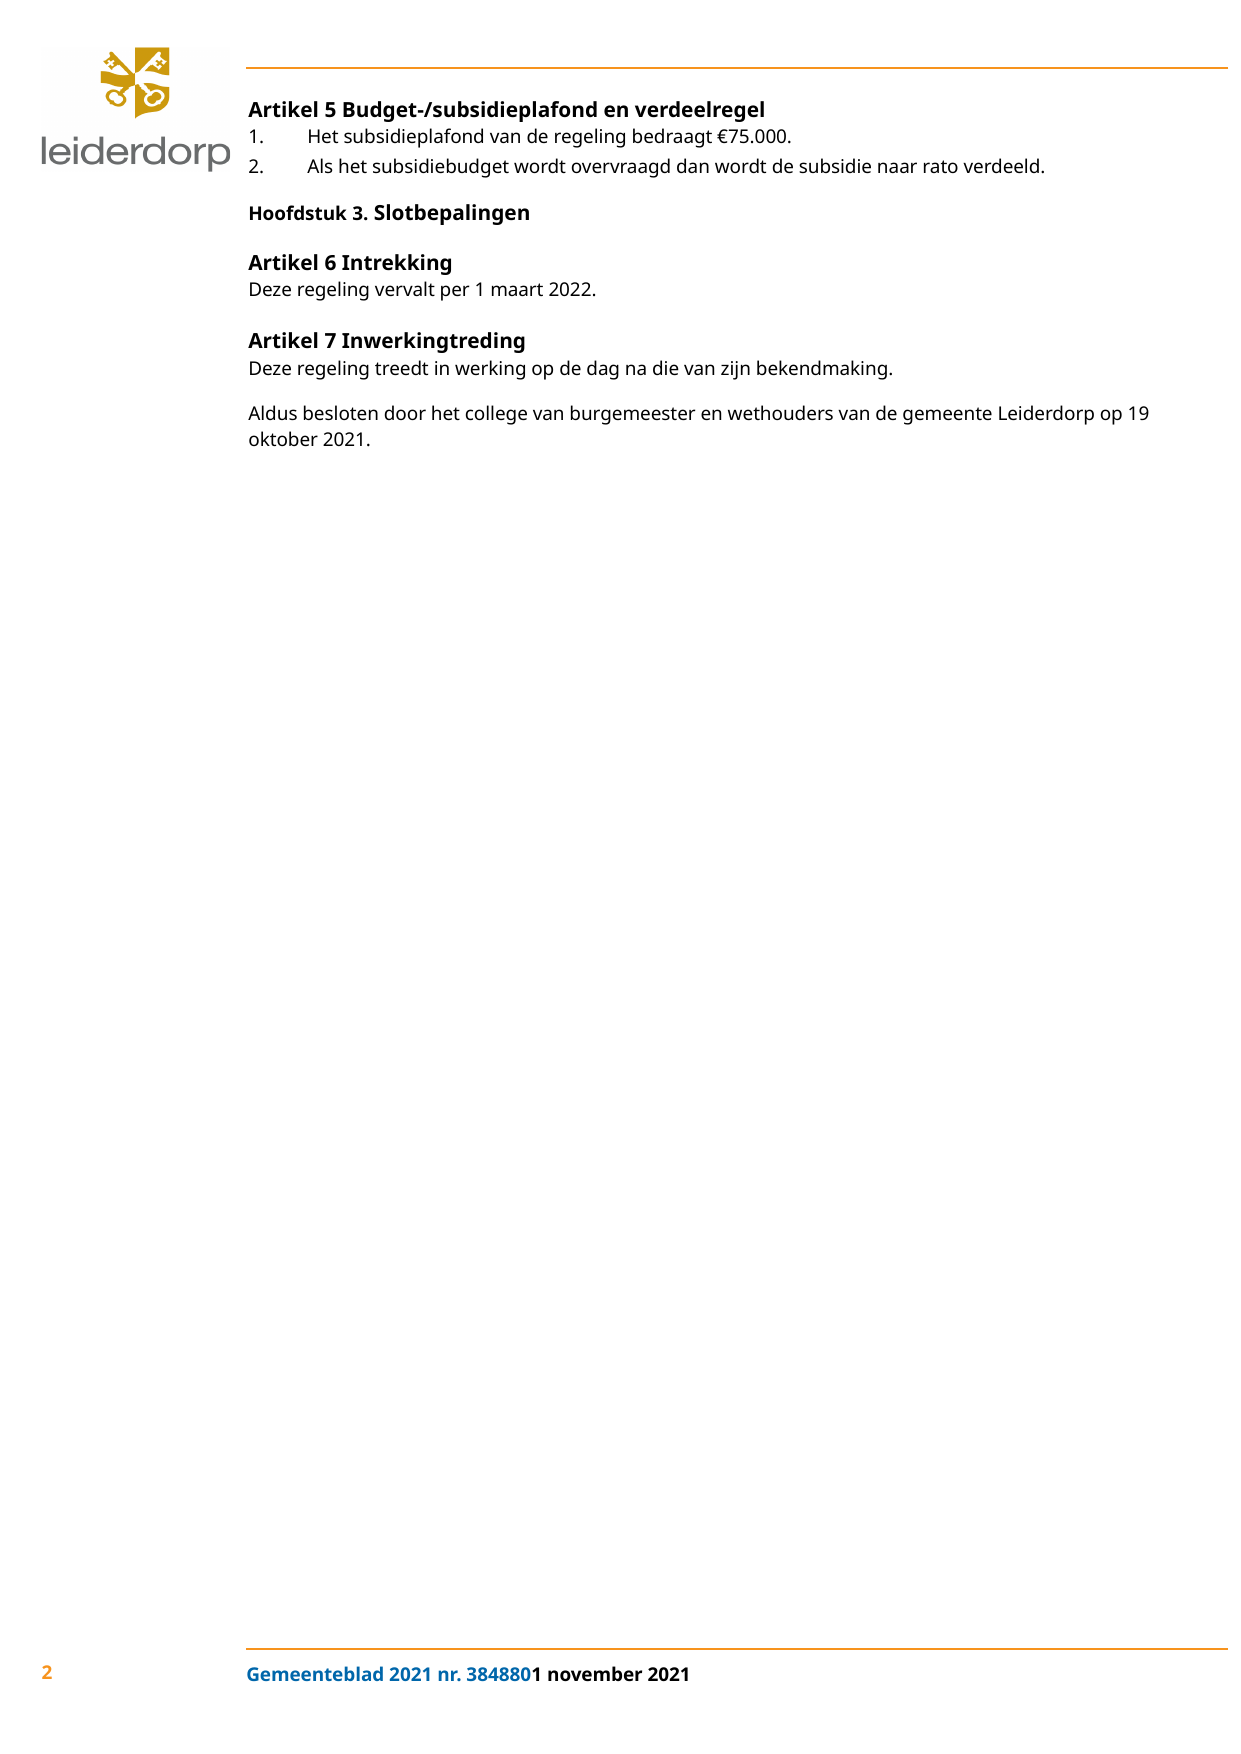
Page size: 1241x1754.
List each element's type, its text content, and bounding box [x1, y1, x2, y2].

text Artikel 6 Intrekking [248, 248, 1152, 276]
list Als het subsidiebudget wordt overvraagd dan wordt de subsidie naar rato verdeeld. [248, 153, 1152, 178]
text Deze regeling vervalt per 1 maart 2022. [248, 276, 1152, 302]
text Deze regeling treedt in werking op de dag na die van zijn bekendmaking. [248, 355, 1152, 381]
text Aldus besloten door het college van burgemeester en wethouders van de gemeente Leiderdorp op 19 oktober 2021. [248, 401, 1152, 452]
text Artikel 7 Inwerkingtreding [248, 327, 1152, 355]
text Artikel 5 Budget-/subsidieplafond en verdeelregel [248, 95, 1152, 123]
list Het subsidieplafond van de regeling bedraagt €75.000. [248, 123, 1152, 149]
text Hoofdstuk 3. Slotbepalingen [248, 198, 1152, 227]
picture [41, 47, 231, 172]
